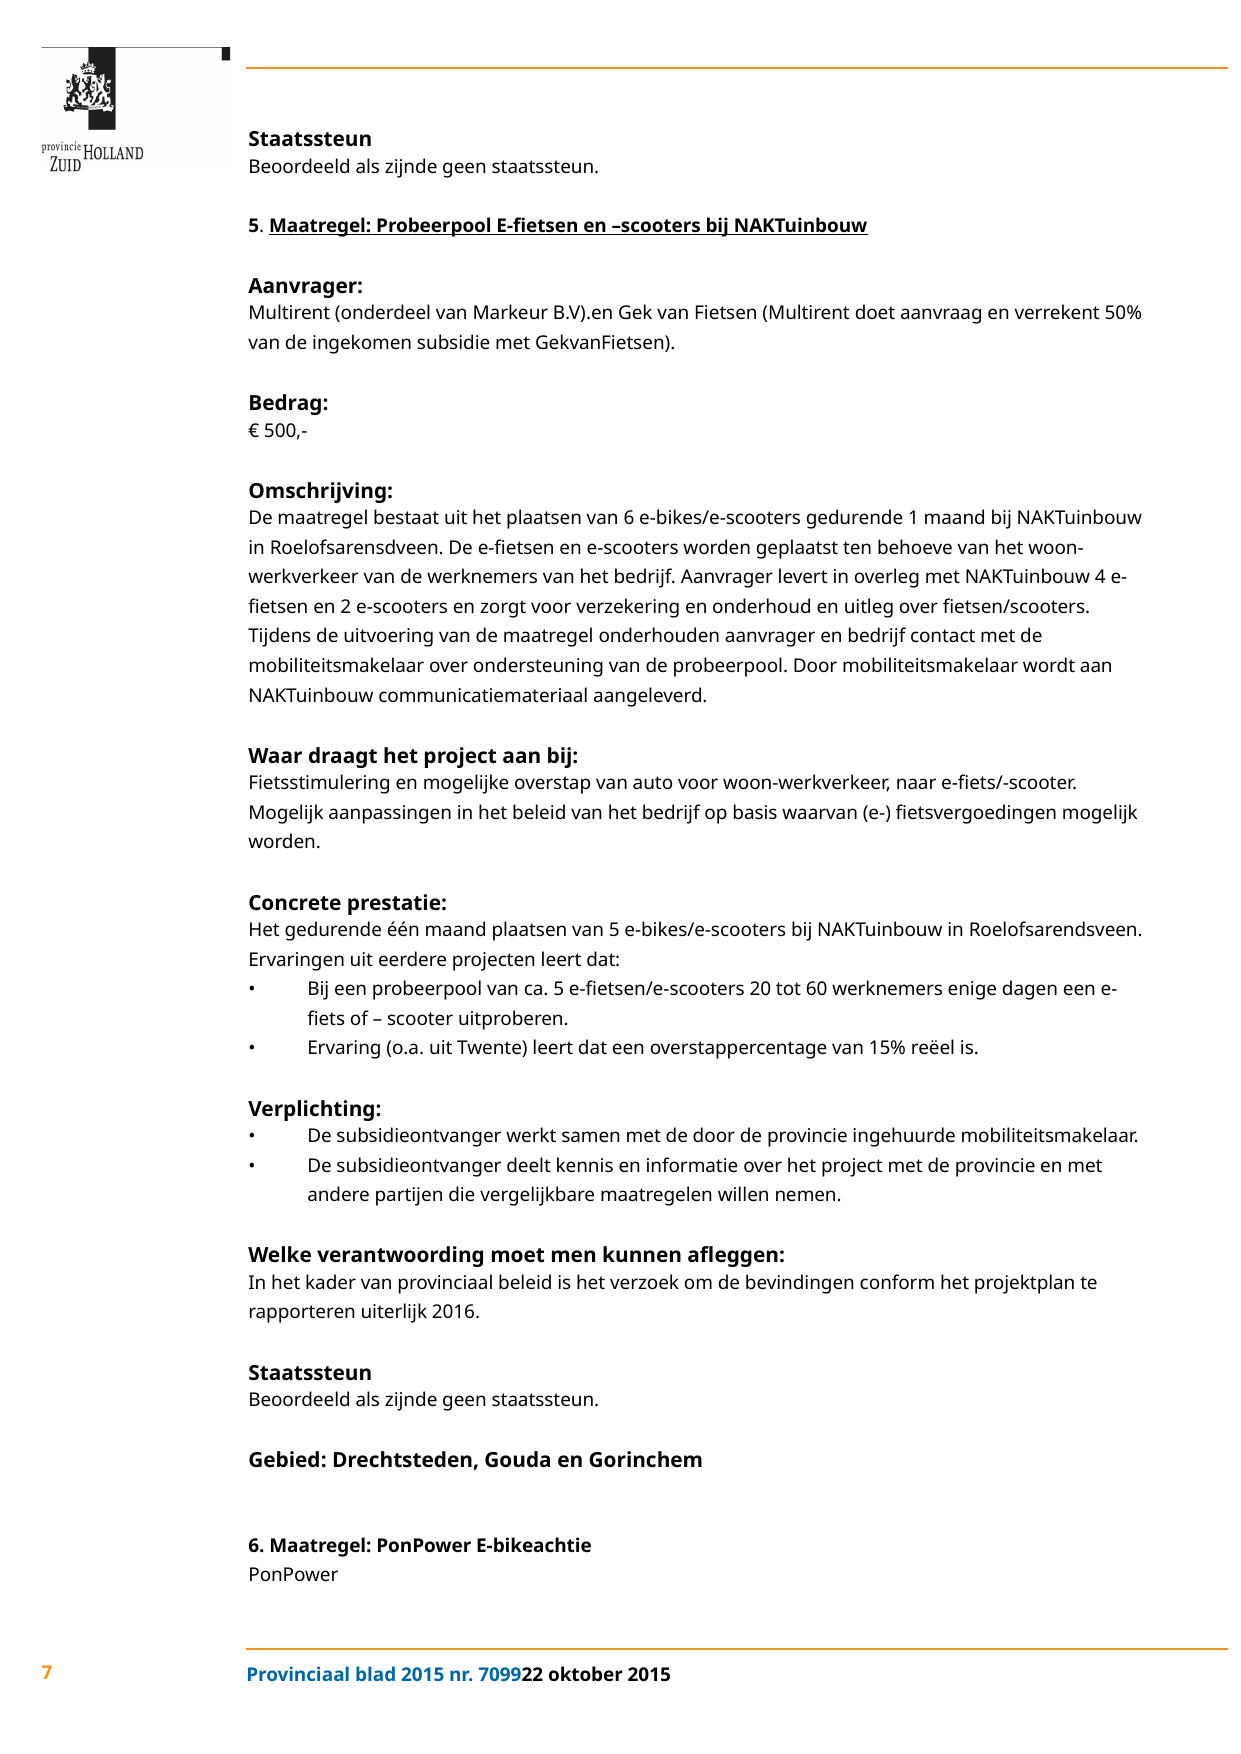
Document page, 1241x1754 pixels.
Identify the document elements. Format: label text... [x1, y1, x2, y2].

text Multirent (onderdeel van Markeur B.V).en Gek van Fietsen (Multirent doet aanvraag en verrekent 50% van de ingekomen subsidie met GekvanFietsen). [248, 299, 1152, 355]
text Bedrag: [248, 388, 1152, 417]
text Beoordeeld als zijnde geen staatssteun. [248, 153, 1152, 178]
text Welke verantwoording moet men kunnen afleggen: [248, 1241, 1152, 1269]
text € 500,- [248, 417, 1152, 442]
text Concrete prestatie: [248, 888, 1152, 916]
text Ervaringen uit eerdere projecten leert dat: [248, 946, 1152, 972]
text 6. Maatregel: PonPower E-bikeachtie [248, 1532, 1152, 1557]
text Staatssteun [248, 124, 1152, 153]
text Omschrijving: [248, 476, 1152, 504]
text Beoordeeld als zijnde geen staatssteun. [248, 1386, 1152, 1412]
text Fietsstimulering en mogelijke overstap van auto voor woon-werkverkeer, naar e-fiets/-scooter. Mogelijk aanpassingen in het beleid van het bedrijf op basis waarvan (e-) fietsvergoedingen mogelijk worden. [248, 769, 1152, 854]
list Bij een probeerpool van ca. 5 e-fietsen/e-scooters 20 tot 60 werknemers enige dagen een e-fiets of – scooter uitproberen. [248, 975, 1152, 1031]
text Gebied: Drechtsteden, Gouda en Gorinchem [248, 1445, 1152, 1474]
text Aanvrager: [248, 271, 1152, 299]
text PonPower [248, 1561, 1152, 1587]
list De subsidieontvanger deelt kennis en informatie over het project met de provincie en met andere partijen die vergelijkbare maatregelen willen nemen. [248, 1152, 1152, 1207]
list De subsidieontvanger werkt samen met de door de provincie ingehuurde mobiliteitsmakelaar. [248, 1122, 1152, 1148]
text Waar draagt het project aan bij: [248, 741, 1152, 769]
text Staatssteun [248, 1358, 1152, 1386]
picture [41, 47, 231, 172]
text Het gedurende één maand plaatsen van 5 e-bikes/e-scooters bij NAKTuinbouw in Roelofsarendsveen. [248, 916, 1152, 942]
text 5. Maatregel: Probeerpool E-fietsen en –scooters bij NAKTuinbouw [248, 212, 1152, 238]
text In het kader van provinciaal beleid is het verzoek om de bevindingen conform het projektplan te rapporteren uiterlijk 2016. [248, 1269, 1152, 1324]
text De maatregel bestaat uit het plaatsen van 6 e-bikes/e-scooters gedurende 1 maand bij NAKTuinbouw in Roelofsarensdveen. De e-fietsen en e-scooters worden geplaatst ten behoeve van het woon-werkverkeer van de werknemers van het bedrijf. Aanvrager levert in overleg met NAKTuinbouw 4 e-fietsen en 2 e-scooters en zorgt voor verzekering en onderhoud en uitleg over fietsen/scooters. Tijdens de uitvoering van de maatregel onderhouden aanvrager en bedrijf contact met de mobiliteitsmakelaar over ondersteuning van de probeerpool. Door mobiliteitsmakelaar wordt aan NAKTuinbouw communicatiemateriaal aangeleverd. [248, 504, 1152, 708]
text Verplichting: [248, 1094, 1152, 1122]
list Ervaring (o.a. uit Twente) leert dat een overstappercentage van 15% reëel is. [248, 1034, 1152, 1060]
